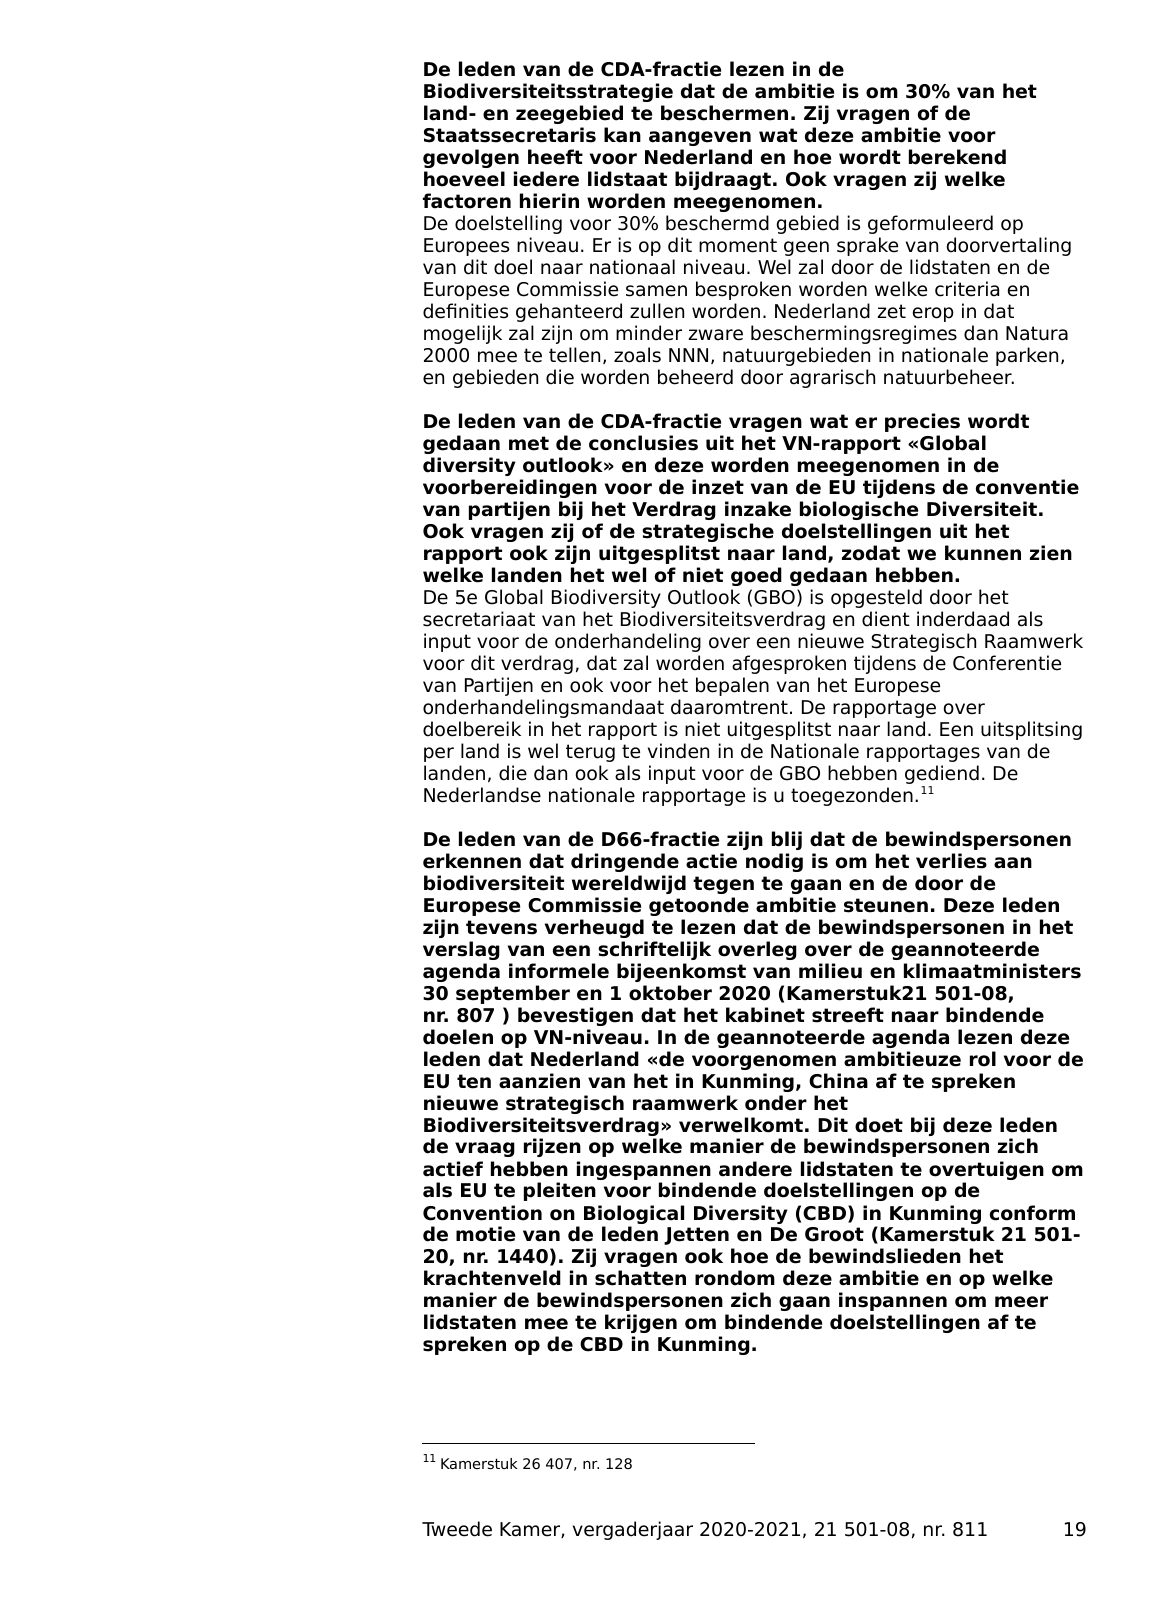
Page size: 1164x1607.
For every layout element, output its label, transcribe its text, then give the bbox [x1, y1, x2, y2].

text De leden van de D66-fractie zijn blij dat de bewindspersonen erkennen dat dringende actie nodig is om het verlies aan biodiversiteit wereldwijd tegen te gaan en de door de Europese Commissie getoonde ambitie steunen. Deze leden zijn tevens verheugd te lezen dat de bewindspersonen in het verslag van een schriftelijk overleg over de geannoteerde agenda informele bijeenkomst van milieu en klimaatministers 30 september en 1 oktober 2020 (Kamerstuk21 501-08, nr. 807 ) bevestigen dat het kabinet streeft naar bindende doelen op VN-niveau. In de geannoteerde agenda lezen deze leden dat Nederland «de voorgenomen ambitieuze rol voor de EU ten aanzien van het in Kunming, China af te spreken nieuwe strategisch raamwerk onder het Biodiversiteitsverdrag» verwelkomt. Dit doet bij deze leden de vraag rijzen op welke manier de bewindspersonen zich actief hebben ingespannen andere lidstaten te overtuigen om als EU te pleiten voor bindende doelstellingen op de Convention on Biological Diversity (CBD) in Kunming conform de motie van de leden Jetten en De Groot (Kamerstuk 21 501-20, nr. 1440). Zij vragen ook hoe de bewindslieden het krachtenveld in schatten rondom deze ambitie en op welke manier de bewindspersonen zich gaan inspannen om meer lidstaten mee te krijgen om bindende doelstellingen af te spreken op de CBD in Kunming. [422, 829, 1087, 1356]
text Kamerstuk 26 407, nr. 128 [422, 1452, 1087, 1474]
text De leden van de CDA-fractie lezen in de Biodiversiteitsstrategie dat de ambitie is om 30% van het land- en zeegebied te beschermen. Zij vragen of de Staatssecretaris kan aangeven wat deze ambitie voor gevolgen heeft voor Nederland en hoe wordt berekend hoeveel iedere lidstaat bijdraagt. Ook vragen zij welke factoren hierin worden meegenomen. [422, 59, 1087, 213]
text De 5e Global Biodiversity Outlook (GBO) is opgesteld door het secretariaat van het Biodiversiteitsverdrag en dient inderdaad als input voor de onderhandeling over een nieuwe Strategisch Raamwerk voor dit verdrag, dat zal worden afgesproken tijdens de Conferentie van Partijen en ook voor het bepalen van het Europese onderhandelingsmandaat daaromtrent. De rapportage over doelbereik in het rapport is niet uitgesplitst naar land. Een uitsplitsing per land is wel terug te vinden in de Nationale rapportages van de landen, die dan ook als input voor de GBO hebben gediend. De Nederlandse nationale rapportage is u toegezonden. [422, 587, 1087, 807]
text De doelstelling voor 30% beschermd gebied is geformuleerd op Europees niveau. Er is op dit moment geen sprake van doorvertaling van dit doel naar nationaal niveau. Wel zal door de lidstaten en de Europese Commissie samen besproken worden welke criteria en definities gehanteerd zullen worden. Nederland zet erop in dat mogelijk zal zijn om minder zware beschermingsregimes dan Natura 2000 mee te tellen, zoals NNN, natuurgebieden in nationale parken, en gebieden die worden beheerd door agrarisch natuurbeheer. [422, 213, 1087, 389]
text De leden van de CDA-fractie vragen wat er precies wordt gedaan met de conclusies uit het VN-rapport «Global diversity outlook» en deze worden meegenomen in de voorbereidingen voor de inzet van de EU tijdens de conventie van partijen bij het Verdrag inzake biologische Diversiteit. Ook vragen zij of de strategische doelstellingen uit het rapport ook zijn uitgesplitst naar land, zodat we kunnen zien welke landen het wel of niet goed gedaan hebben. [422, 411, 1087, 587]
